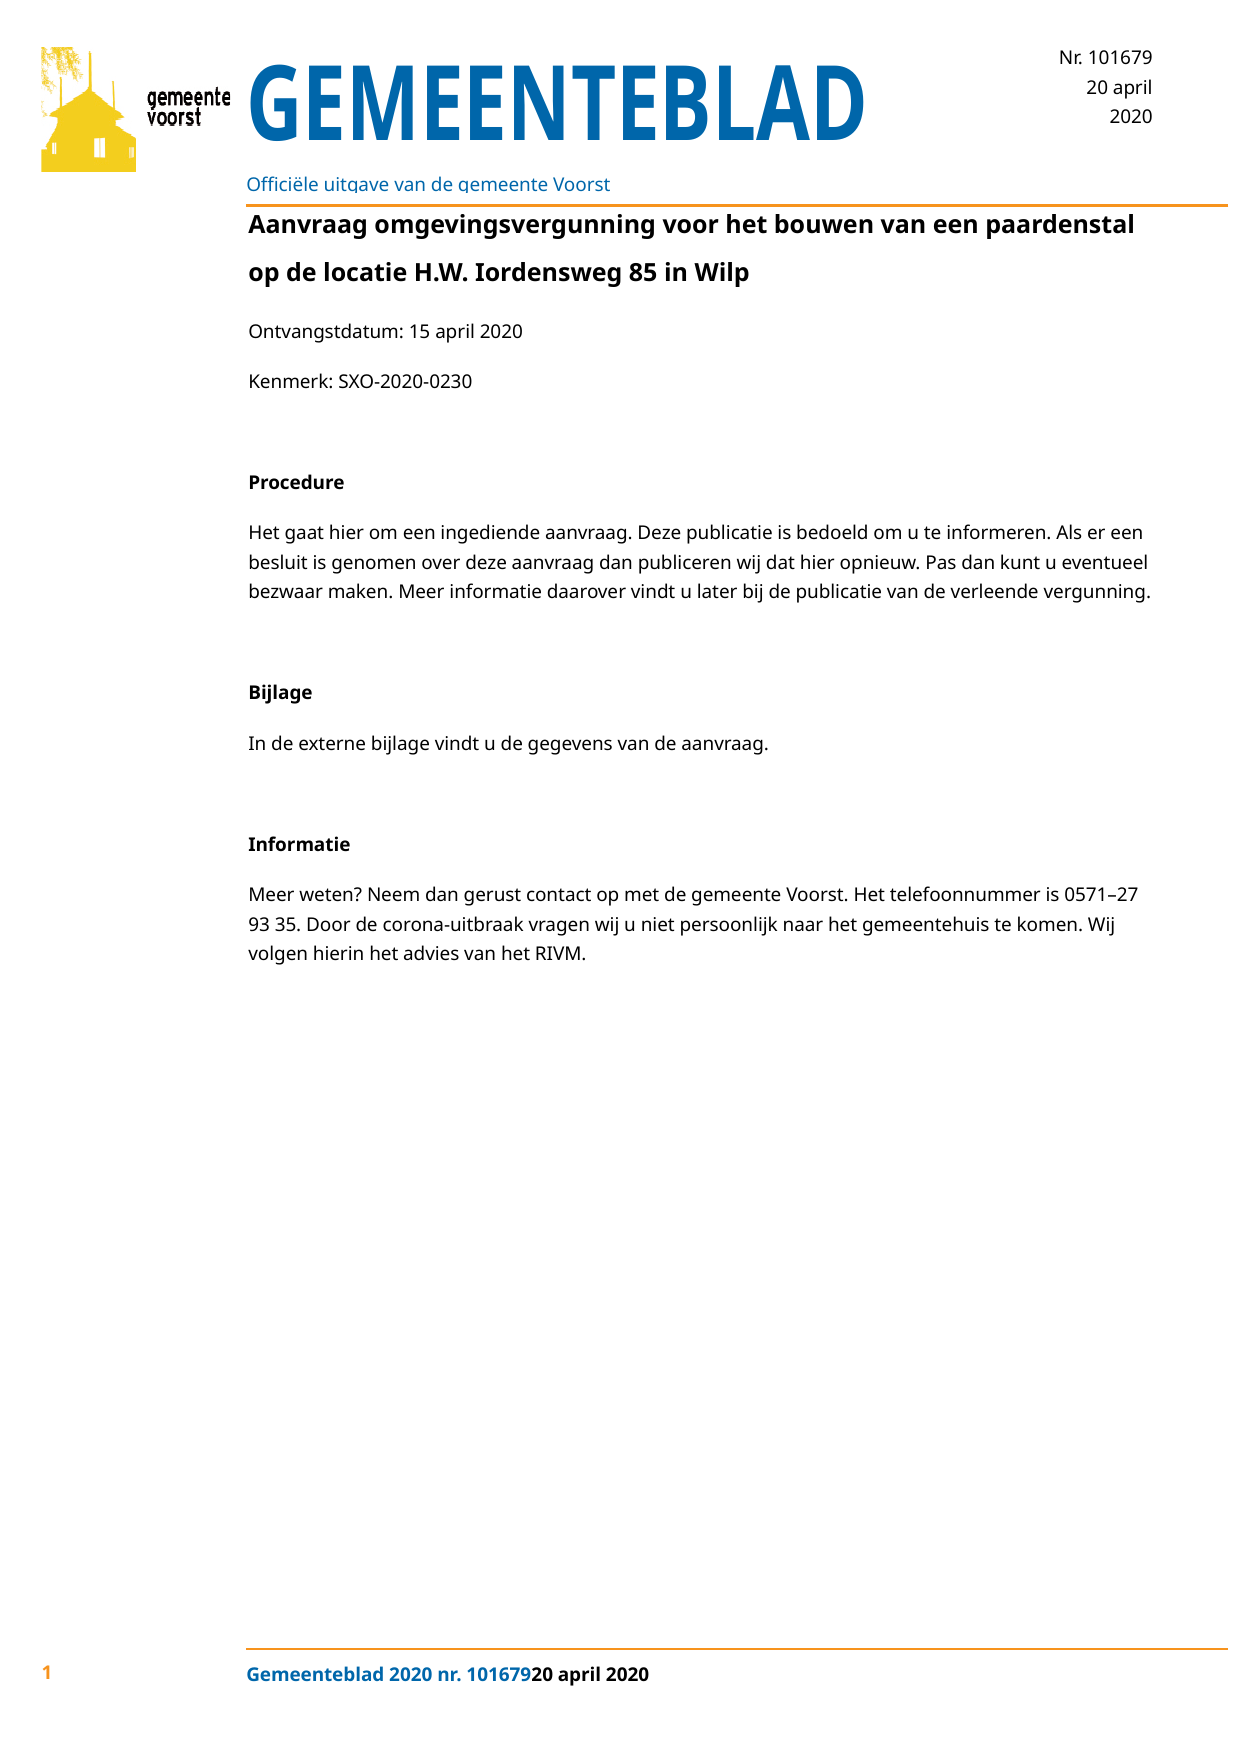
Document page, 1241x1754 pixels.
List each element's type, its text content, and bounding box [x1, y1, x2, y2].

text Meer weten? Neem dan gerust contact op met de gemeente Voorst. Het telefoonnummer is 0571–27 93 35. Door de corona-uitbraak vragen wij u niet persoonlijk naar het gemeentehuis te komen. Wij volgen hierin het advies van het RIVM. [248, 881, 1152, 966]
text Ontvangstdatum: 15 april 2020 [248, 318, 1152, 344]
text Kenmerk: SXO-2020-0230 [248, 368, 1152, 394]
picture [41, 47, 231, 172]
text Informatie [248, 831, 1152, 857]
text Het gaat hier om een ingediende aanvraag. Deze publicatie is bedoeld om u te informeren. Als er een besluit is genomen over deze aanvraag dan publiceren wij dat hier opnieuw. Pas dan kunt u eventueel bezwaar maken. Meer informatie daarover vindt u later bij de publicatie van de verleende vergunning. [248, 519, 1152, 604]
text In de externe bijlage vindt u de gegevens van de aanvraag. [248, 730, 1152, 756]
text Procedure [248, 469, 1152, 495]
text Bijlage [248, 679, 1152, 705]
text Aanvraag omgevingsvergunning voor het bouwen van een paardenstal op de locatie H.W. Iordensweg 85 in Wilp [248, 207, 1152, 288]
